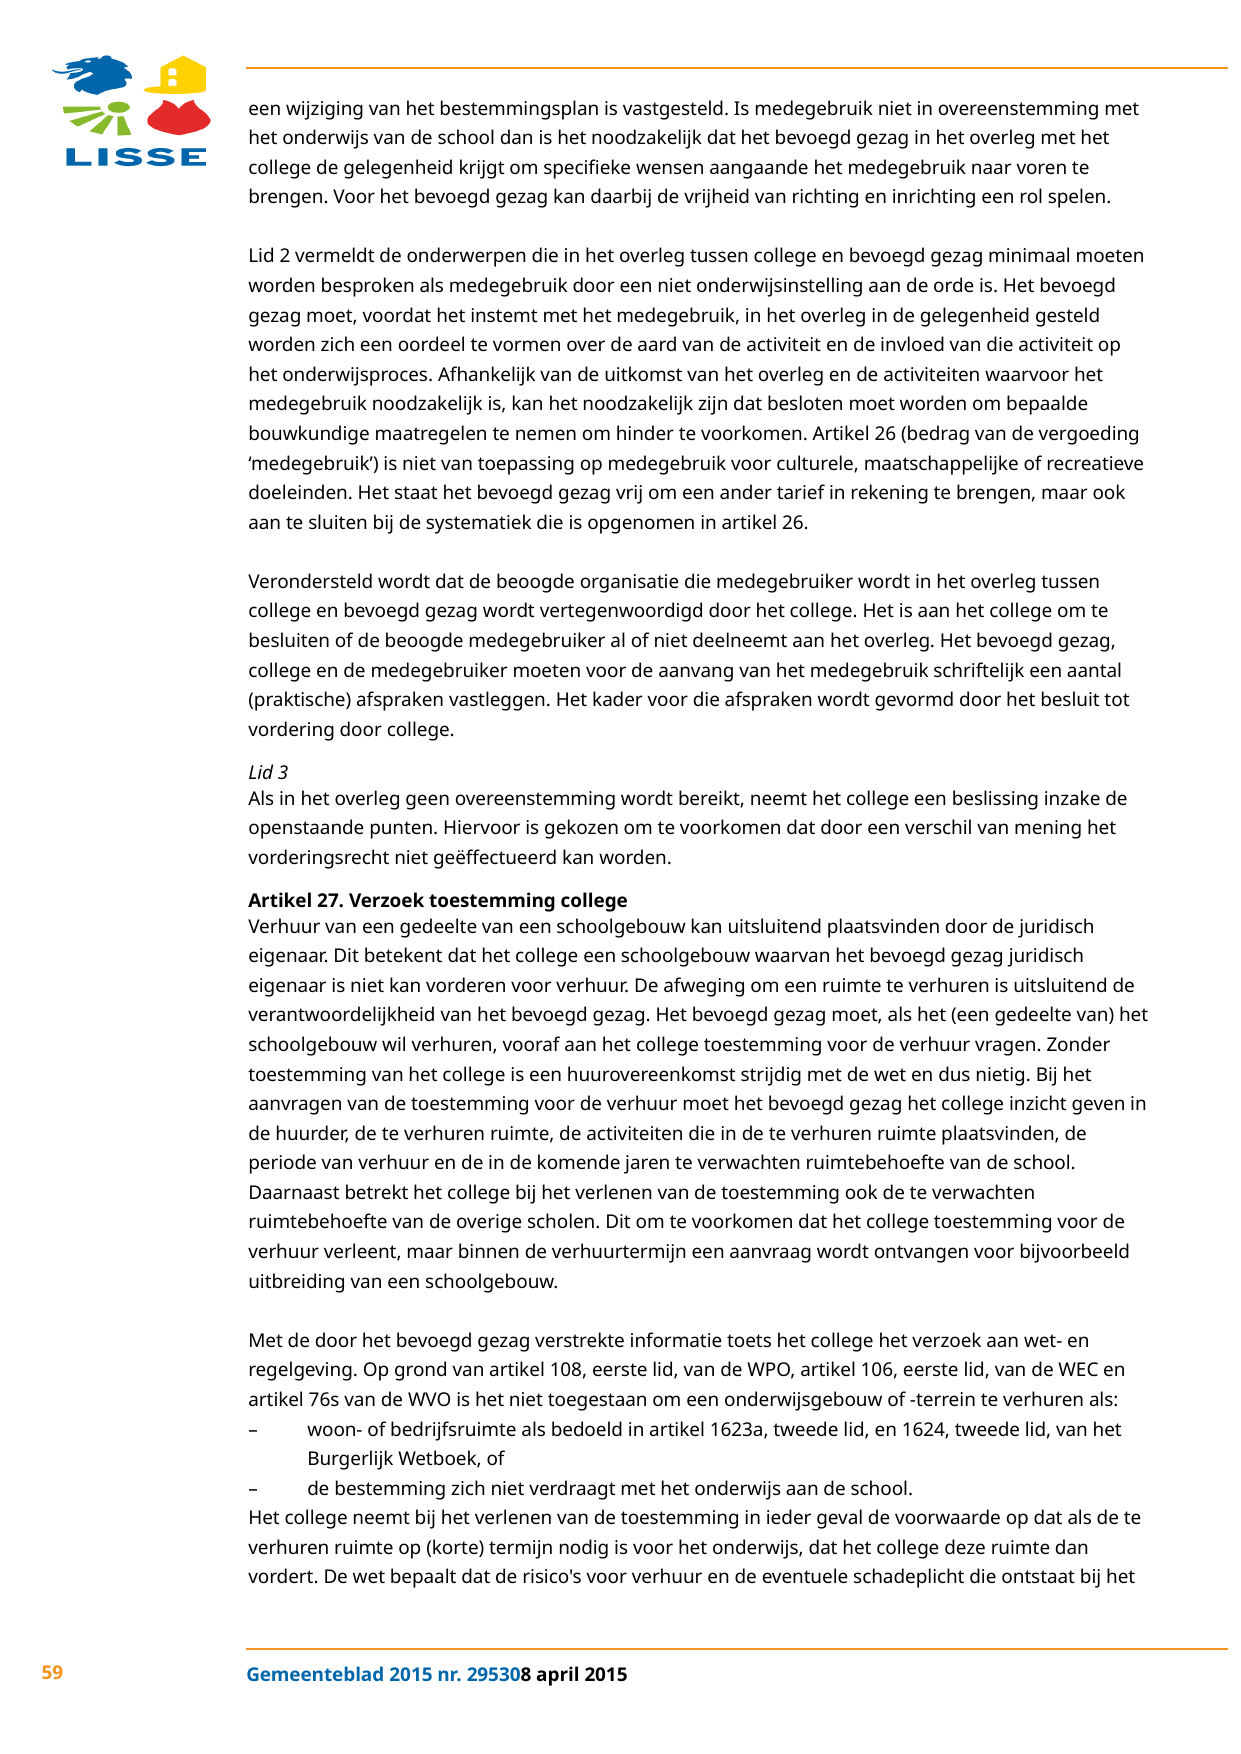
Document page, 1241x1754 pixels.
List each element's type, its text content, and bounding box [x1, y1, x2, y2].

text Verondersteld wordt dat de beoogde organisatie die medegebruiker wordt in het overleg tussen college en bevoegd gezag wordt vertegenwoordigd door het college. Het is aan het college om te besluiten of de beoogde medegebruiker al of niet deelneemt aan het overleg. Het bevoegd gezag, college en de medegebruiker moeten voor de aanvang van het medegebruik schriftelijk een aantal (praktische) afspraken vastleggen. Het kader voor die afspraken wordt gevormd door het besluit tot vordering door college. [248, 568, 1152, 742]
text Het college neemt bij het verlenen van de toestemming in ieder geval de voorwaarde op dat als de te verhuren ruimte op (korte) termijn nodig is voor het onderwijs, dat het college deze ruimte dan vordert. De wet bepaalt dat de risico's voor verhuur en de eventuele schadeplicht die ontstaat bij het [248, 1504, 1152, 1589]
picture [41, 47, 231, 172]
text Als in het overleg geen overeenstemming wordt bereikt, neemt het college een beslissing inzake de openstaande punten. Hiervoor is gekozen om te voorkomen dat door een verschil van mening het vorderingsrecht niet geëffectueerd kan worden. [248, 785, 1152, 870]
text een wijziging van het bestemmingsplan is vastgesteld. Is medegebruik niet in overeenstemming met het onderwijs van de school dan is het noodzakelijk dat het bevoegd gezag in het overleg met het college de gelegenheid krijgt om specifieke wensen aangaande het medegebruik naar voren te brengen. Voor het bevoegd gezag kan daarbij de vrijheid van richting en inrichting een rol spelen. [248, 95, 1152, 209]
list de bestemming zich niet verdraagt met het onderwijs aan de school. [248, 1475, 1152, 1501]
text Verhuur van een gedeelte van een schoolgebouw kan uitsluitend plaatsvinden door de juridisch eigenaar. Dit betekent dat het college een schoolgebouw waarvan het bevoegd gezag juridisch eigenaar is niet kan vorderen voor verhuur. De afweging om een ruimte te verhuren is uitsluitend de verantwoordelijkheid van het bevoegd gezag. Het bevoegd gezag moet, als het (een gedeelte van) het schoolgebouw wil verhuren, vooraf aan het college toestemming voor de verhuur vragen. Zonder toestemming van het college is een huurovereenkomst strijdig met de wet en dus nietig. Bij het aanvragen van de toestemming voor de verhuur moet het bevoegd gezag het college inzicht geven in de huurder, de te verhuren ruimte, de activiteiten die in de te verhuren ruimte plaatsvinden, de periode van verhuur en de in de komende jaren te verwachten ruimtebehoefte van de school. Daarnaast betrekt het college bij het verlenen van de toestemming ook de te verwachten ruimtebehoefte van de overige scholen. Dit om te voorkomen dat het college toestemming voor de verhuur verleent, maar binnen de verhuurtermijn een aanvraag wordt ontvangen voor bijvoorbeeld uitbreiding van een schoolgebouw. [248, 913, 1152, 1294]
text Lid 3 [248, 759, 1152, 785]
text Artikel 27. Verzoek toestemming college [248, 887, 1152, 913]
text Met de door het bevoegd gezag verstrekte informatie toets het college het verzoek aan wet- en regelgeving. Op grond van artikel 108, eerste lid, van de WPO, artikel 106, eerste lid, van de WEC en artikel 76s van de WVO is het niet toegestaan om een onderwijsgebouw of -terrein te verhuren als: [248, 1327, 1152, 1412]
text Lid 2 vermeldt de onderwerpen die in het overleg tussen college en bevoegd gezag minimaal moeten worden besproken als medegebruik door een niet onderwijsinstelling aan de orde is. Het bevoegd gezag moet, voordat het instemt met het medegebruik, in het overleg in de gelegenheid gesteld worden zich een oordeel te vormen over de aard van de activiteit en de invloed van die activiteit op het onderwijsproces. Afhankelijk van de uitkomst van het overleg en de activiteiten waarvoor het medegebruik noodzakelijk is, kan het noodzakelijk zijn dat besloten moet worden om bepaalde bouwkundige maatregelen te nemen om hinder te voorkomen. Artikel 26 (bedrag van de vergoeding ‘medegebruik’) is niet van toepassing op medegebruik voor culturele, maatschappelijke of recreatieve doeleinden. Het staat het bevoegd gezag vrij om een ander tarief in rekening te brengen, maar ook aan te sluiten bij de systematiek die is opgenomen in artikel 26. [248, 243, 1152, 535]
list woon- of bedrijfsruimte als bedoeld in artikel 1623a, tweede lid, en 1624, tweede lid, van het Burgerlijk Wetboek, of [248, 1416, 1152, 1471]
